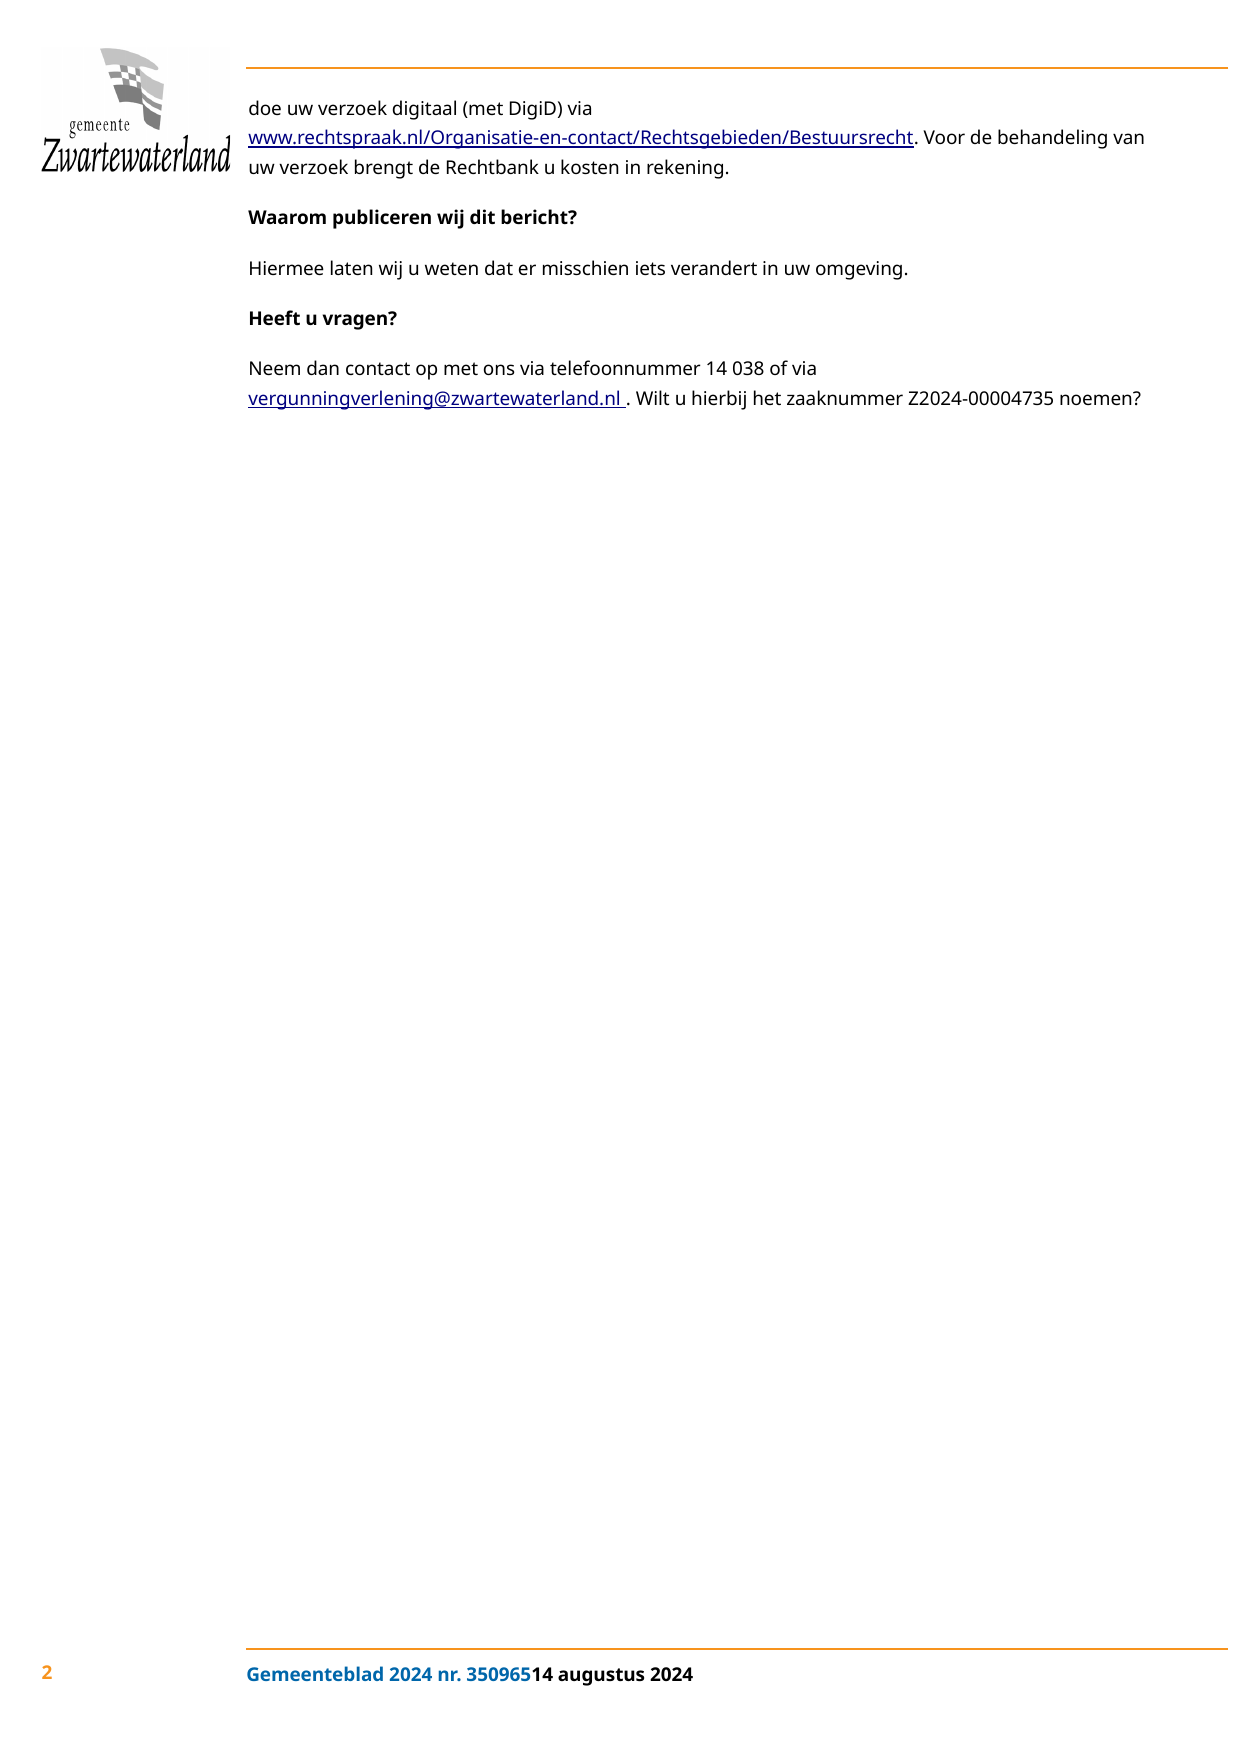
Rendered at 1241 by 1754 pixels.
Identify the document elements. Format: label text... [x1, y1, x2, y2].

text Waarom publiceren wij dit bericht? [248, 204, 1152, 230]
text Hiermee laten wij u weten dat er misschien iets verandert in uw omgeving. [248, 255, 1152, 281]
text Heeft u vragen? [248, 305, 1152, 331]
text doe uw verzoek digitaal (met DigiD) via www.rechtspraak.nl/Organisatie-en-contact/Rechtsgebieden/Bestuursrecht. Voor de behandeling van uw verzoek brengt de Rechtbank u kosten in rekening. [248, 95, 1152, 180]
picture [41, 47, 231, 172]
text Neem dan contact op met ons via telefoonnummer 14 038 of via vergunningverlening@zwartewaterland.nl . Wilt u hierbij het zaaknummer Z2024-00004735 noemen? [248, 356, 1152, 411]
